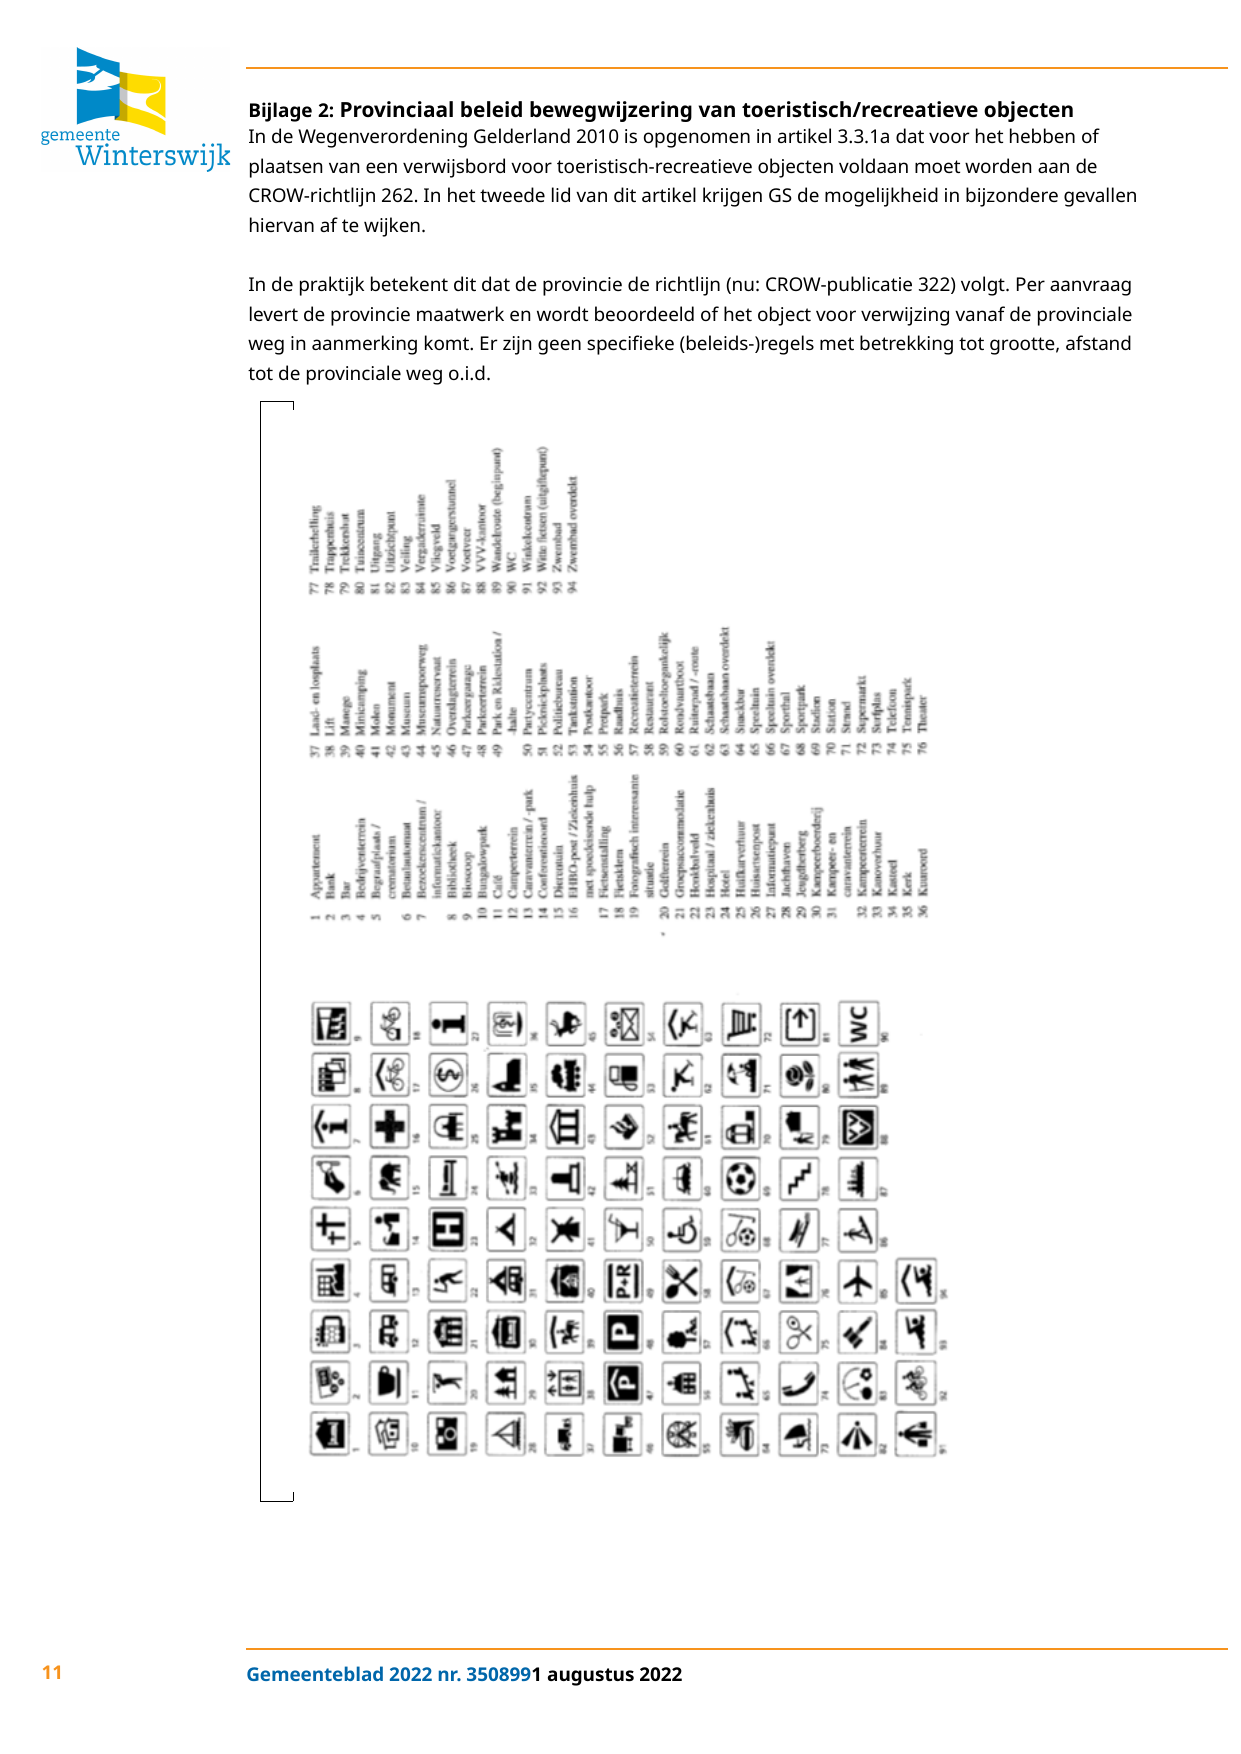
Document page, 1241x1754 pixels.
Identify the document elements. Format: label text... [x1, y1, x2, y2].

picture [225, 153, 231, 162]
text In de Wegenverordening Gelderland 2010 is opgenomen in artikel 3.3.1a dat voor het hebben of plaatsen van een verwijsbord voor toeristisch-recreatieve objecten voldaan moet worden aan de CROW-richtlijn 262. In het tweede lid van dit artikel krijgen GS de mogelijkheid in bijzondere gevallen hiervan af te wijken. [248, 123, 1152, 238]
text In de praktijk betekent dit dat de provincie de richtlijn (nu: CROW-publicatie 322) volgt. Per aanvraag levert de provincie maatwerk en wordt beoordeeld of het object voor verwijzing vanaf de provinciale weg in aanmerking komt. Er zijn geen specifieke (beleids-)regels met betrekking tot grootte, afstand tot de provinciale weg o.i.d. [248, 271, 1152, 386]
picture [268, 410, 978, 1492]
picture [41, 47, 231, 172]
text Bijlage 2: Provinciaal beleid bewegwijzering van toeristisch/recreatieve objecten [248, 95, 1152, 123]
